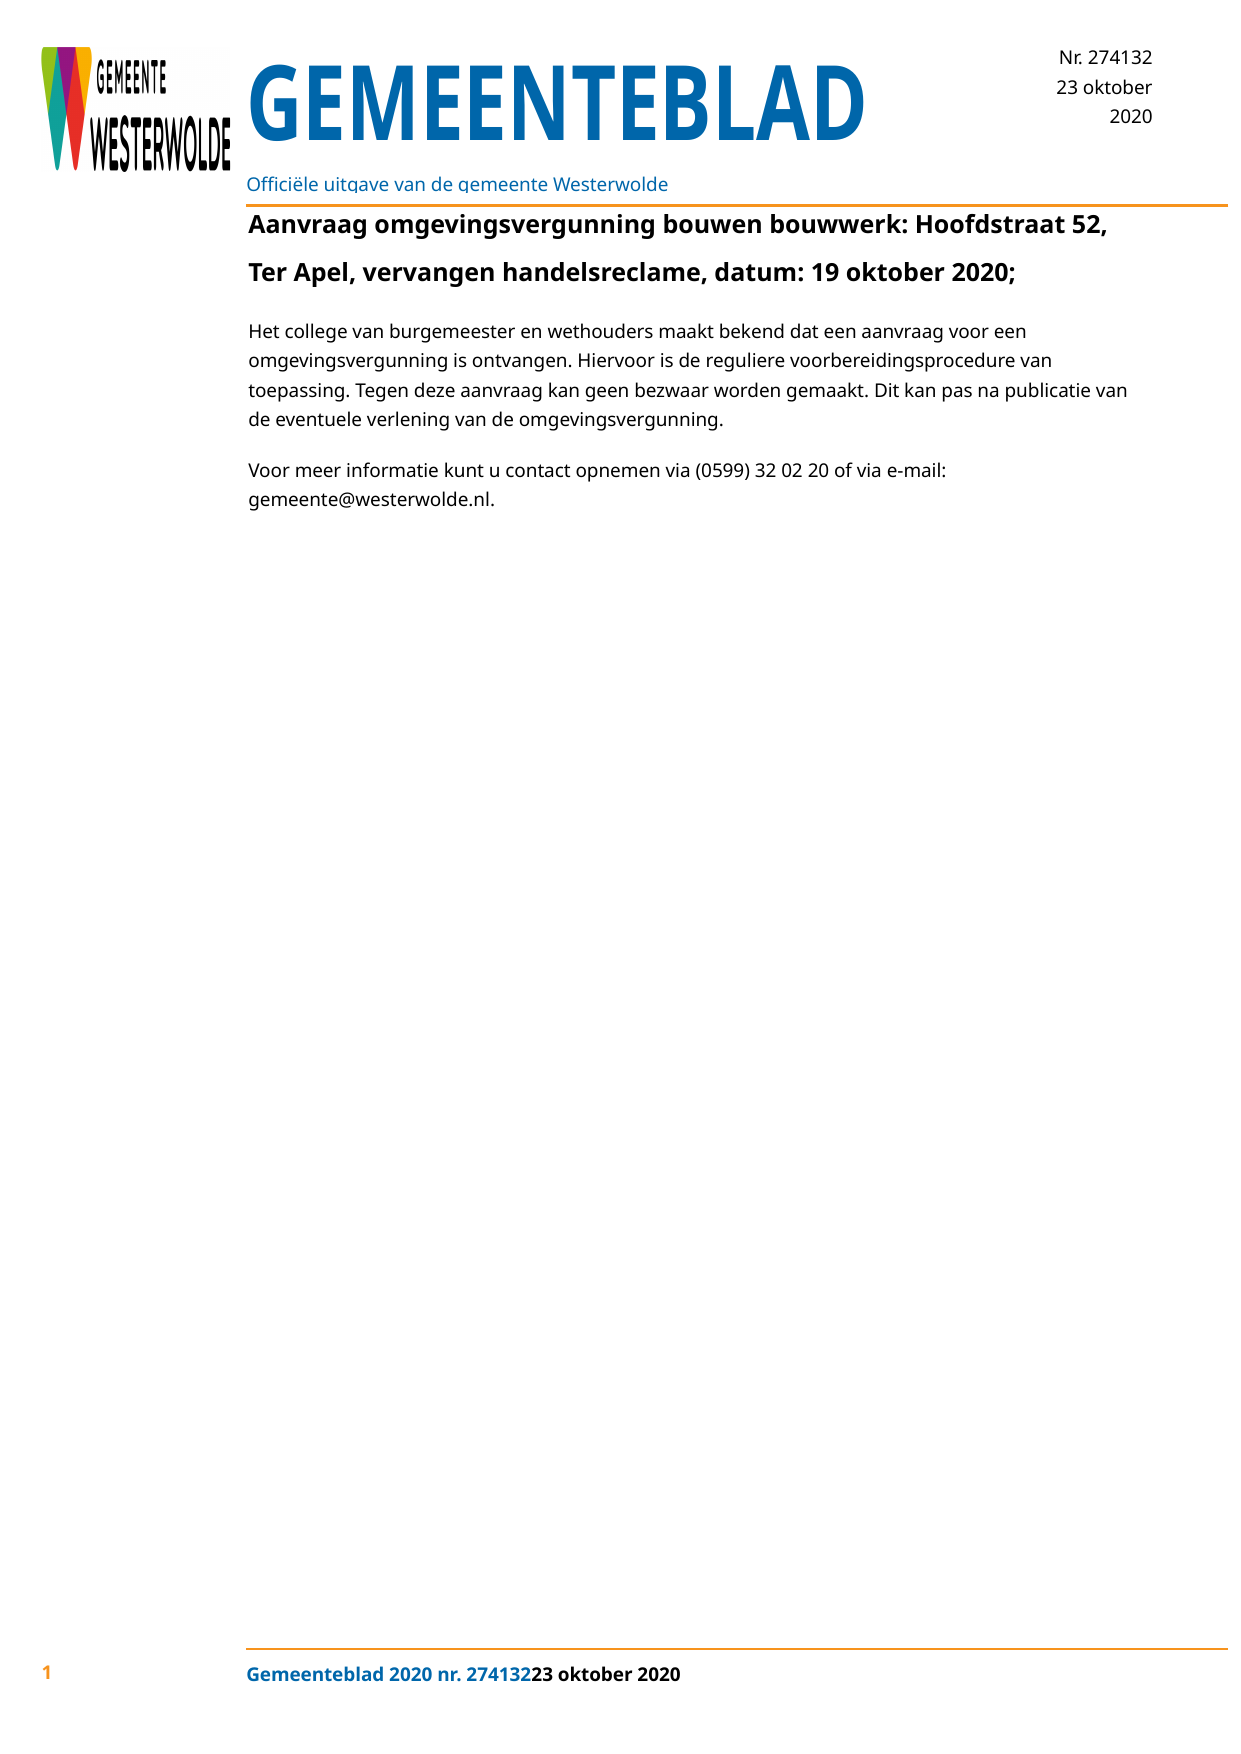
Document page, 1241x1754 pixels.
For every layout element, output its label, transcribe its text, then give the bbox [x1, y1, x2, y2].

picture [41, 47, 231, 172]
text Aanvraag omgevingsvergunning bouwen bouwwerk: Hoofdstraat 52, Ter Apel, vervangen handelsreclame, datum: 19 oktober 2020; [248, 207, 1152, 288]
text Voor meer informatie kunt u contact opnemen via (0599) 32 02 20 of via e-mail: gemeente@westerwolde.nl. [248, 457, 1152, 512]
text Het college van burgemeester en wethouders maakt bekend dat een aanvraag voor een omgevingsvergunning is ontvangen. Hiervoor is de reguliere voorbereidingsprocedure van toepassing. Tegen deze aanvraag kan geen bezwaar worden gemaakt. Dit kan pas na publicatie van de eventuele verlening van de omgevingsvergunning. [248, 318, 1152, 432]
